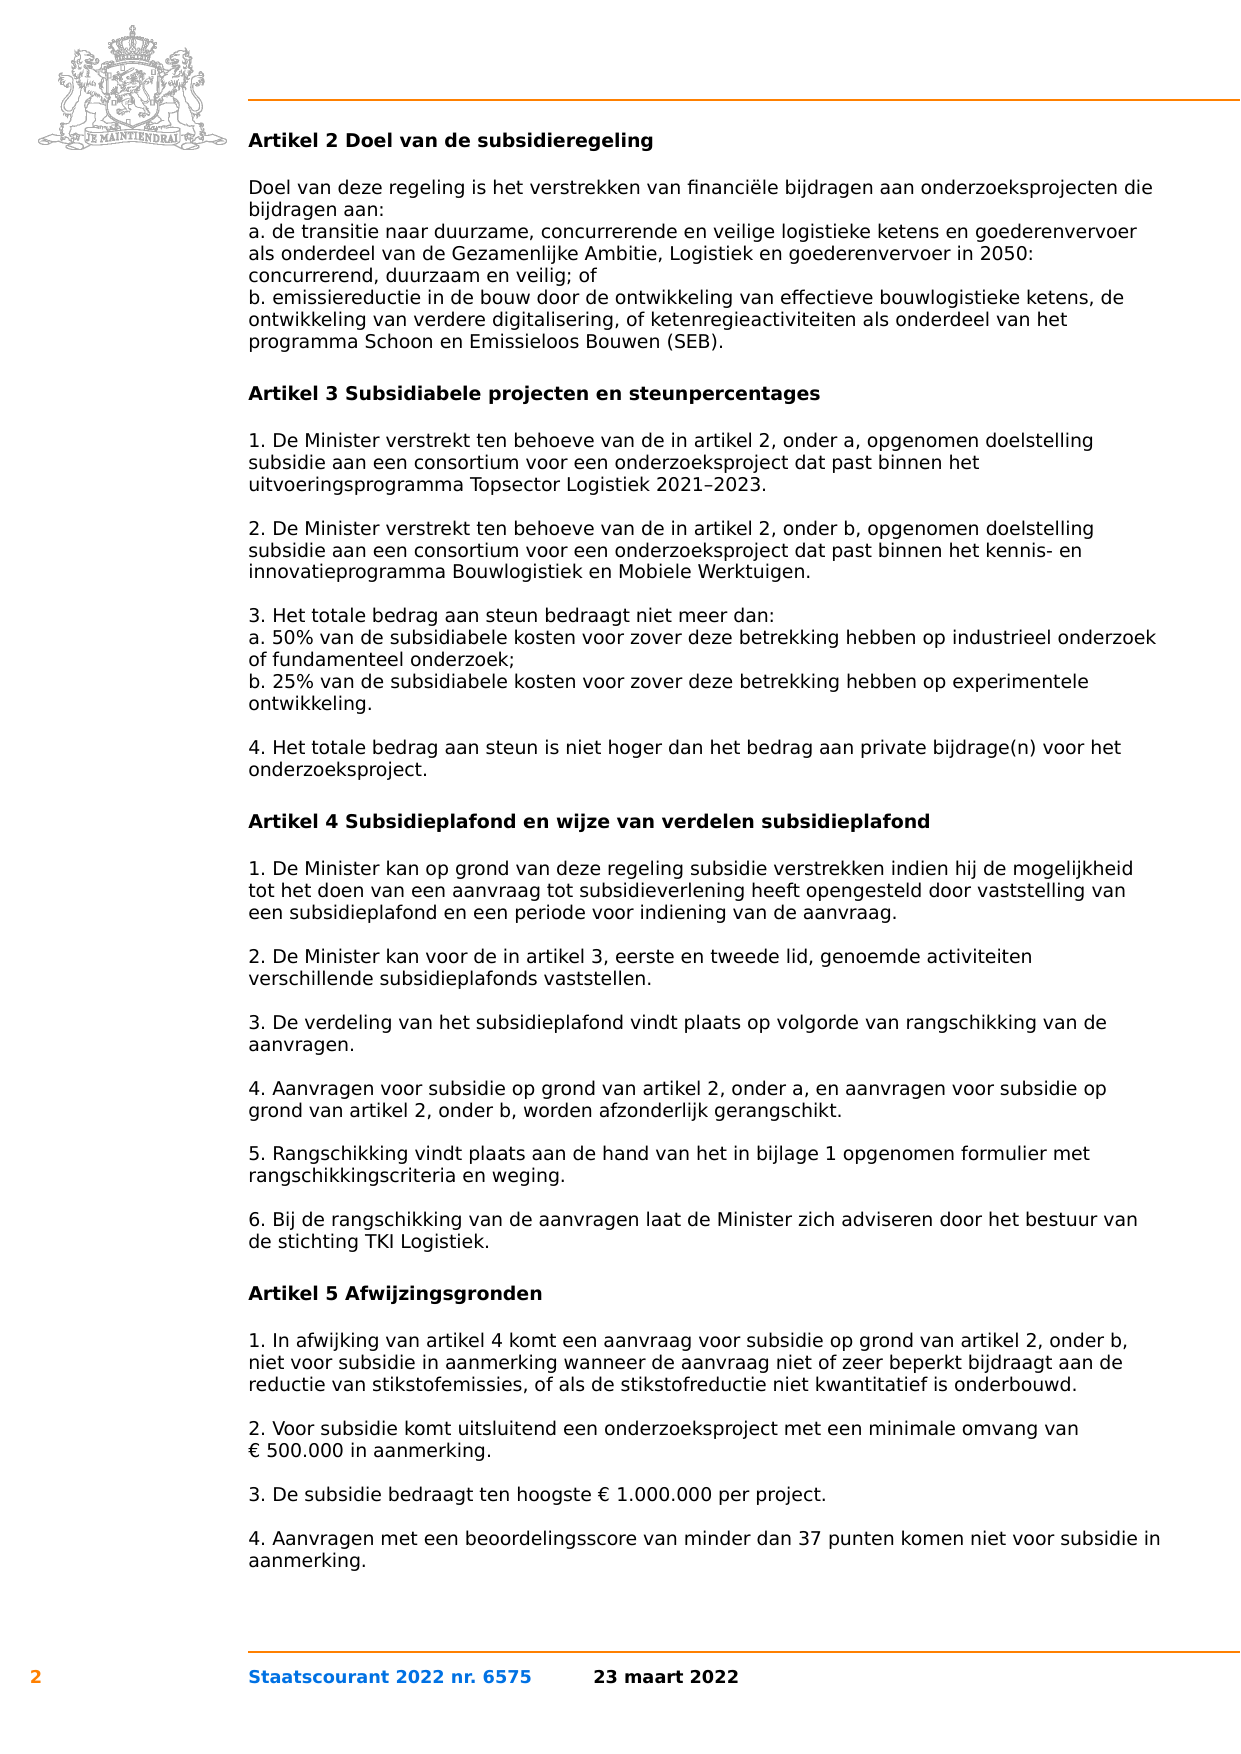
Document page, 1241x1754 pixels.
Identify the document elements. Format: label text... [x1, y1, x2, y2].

text 1. In afwijking van artikel 4 komt een aanvraag voor subsidie op grond van artikel 2, onder b, niet voor subsidie in aanmerking wanneer de aanvraag niet of zeer beperkt bijdraagt aan de reductie van stikstofemissies, of als de stikstofreductie niet kwantitatief is onderbouwd. [248, 1330, 1163, 1396]
subtitle Artikel 2 Doel van de subsidieregeling [248, 130, 1163, 152]
text b. emissiereductie in de bouw door de ontwikkeling van effectieve bouwlogistieke ketens, de ontwikkeling van verdere digitalisering, of ketenregieactiviteiten als onderdeel van het programma Schoon en Emissieloos Bouwen (SEB). [248, 287, 1163, 353]
text Doel van deze regeling is het verstrekken van financiële bijdragen aan onderzoeksprojecten die bijdragen aan: [248, 177, 1163, 221]
text 2. De Minister kan voor de in artikel 3, eerste en tweede lid, genoemde activiteiten verschillende subsidieplafonds vaststellen. [248, 946, 1163, 990]
text 4. Aanvragen voor subsidie op grond van artikel 2, onder a, en aanvragen voor subsidie op grond van artikel 2, onder b, worden afzonderlijk gerangschikt. [248, 1077, 1163, 1121]
subtitle Artikel 5 Afwijzingsgronden [248, 1283, 1163, 1305]
text 6. Bij de rangschikking van de aanvragen laat de Minister zich adviseren door het bestuur van de stichting TKI Logistiek. [248, 1209, 1163, 1253]
text 1. De Minister kan op grond van deze regeling subsidie verstrekken indien hij de mogelijkheid tot het doen van een aanvraag tot subsidieverlening heeft opengesteld door vaststelling van een subsidieplafond en een periode voor indiening van de aanvraag. [248, 858, 1163, 924]
text 2. De Minister verstrekt ten behoeve van de in artikel 2, onder b, opgenomen doelstelling subsidie aan een consortium voor een onderzoeksproject dat past binnen het kennis- en innovatieprogramma Bouwlogistiek en Mobiele Werktuigen. [248, 517, 1163, 583]
text 1. De Minister verstrekt ten behoeve van de in artikel 2, onder a, opgenomen doelstelling subsidie aan een consortium voor een onderzoeksproject dat past binnen het uitvoeringsprogramma Topsector Logistiek 2021–2023. [248, 430, 1163, 496]
picture [38, 25, 227, 150]
text 3. De subsidie bedraagt ten hoogste € 1.000.000 per project. [248, 1484, 1163, 1506]
text 5. Rangschikking vindt plaats aan de hand van het in bijlage 1 opgenomen formulier met rangschikkingscriteria en weging. [248, 1143, 1163, 1187]
subtitle Artikel 3 Subsidiabele projecten en steunpercentages [248, 383, 1163, 405]
text b. 25% van de subsidiabele kosten voor zover deze betrekking hebben op experimentele ontwikkeling. [248, 671, 1163, 715]
text a. de transitie naar duurzame, concurrerende en veilige logistieke ketens en goederenvervoer als onderdeel van de Gezamenlijke Ambitie, Logistiek en goederenvervoer in 2050: concurrerend, duurzaam en veilig; of [248, 221, 1163, 287]
text 3. Het totale bedrag aan steun bedraagt niet meer dan: [248, 605, 1163, 627]
text 4. Aanvragen met een beoordelingsscore van minder dan 37 punten komen niet voor subsidie in aanmerking. [248, 1528, 1163, 1572]
text 2. Voor subsidie komt uitsluitend een onderzoeksproject met een minimale omvang van € 500.000 in aanmerking. [248, 1418, 1163, 1462]
text 4. Het totale bedrag aan steun is niet hoger dan het bedrag aan private bijdrage(n) voor het onderzoeksproject. [248, 737, 1163, 781]
text 3. De verdeling van het subsidieplafond vindt plaats op volgorde van rangschikking van de aanvragen. [248, 1012, 1163, 1056]
subtitle Artikel 4 Subsidieplafond en wijze van verdelen subsidieplafond [248, 811, 1163, 833]
text a. 50% van de subsidiabele kosten voor zover deze betrekking hebben op industrieel onderzoek of fundamenteel onderzoek; [248, 627, 1163, 671]
